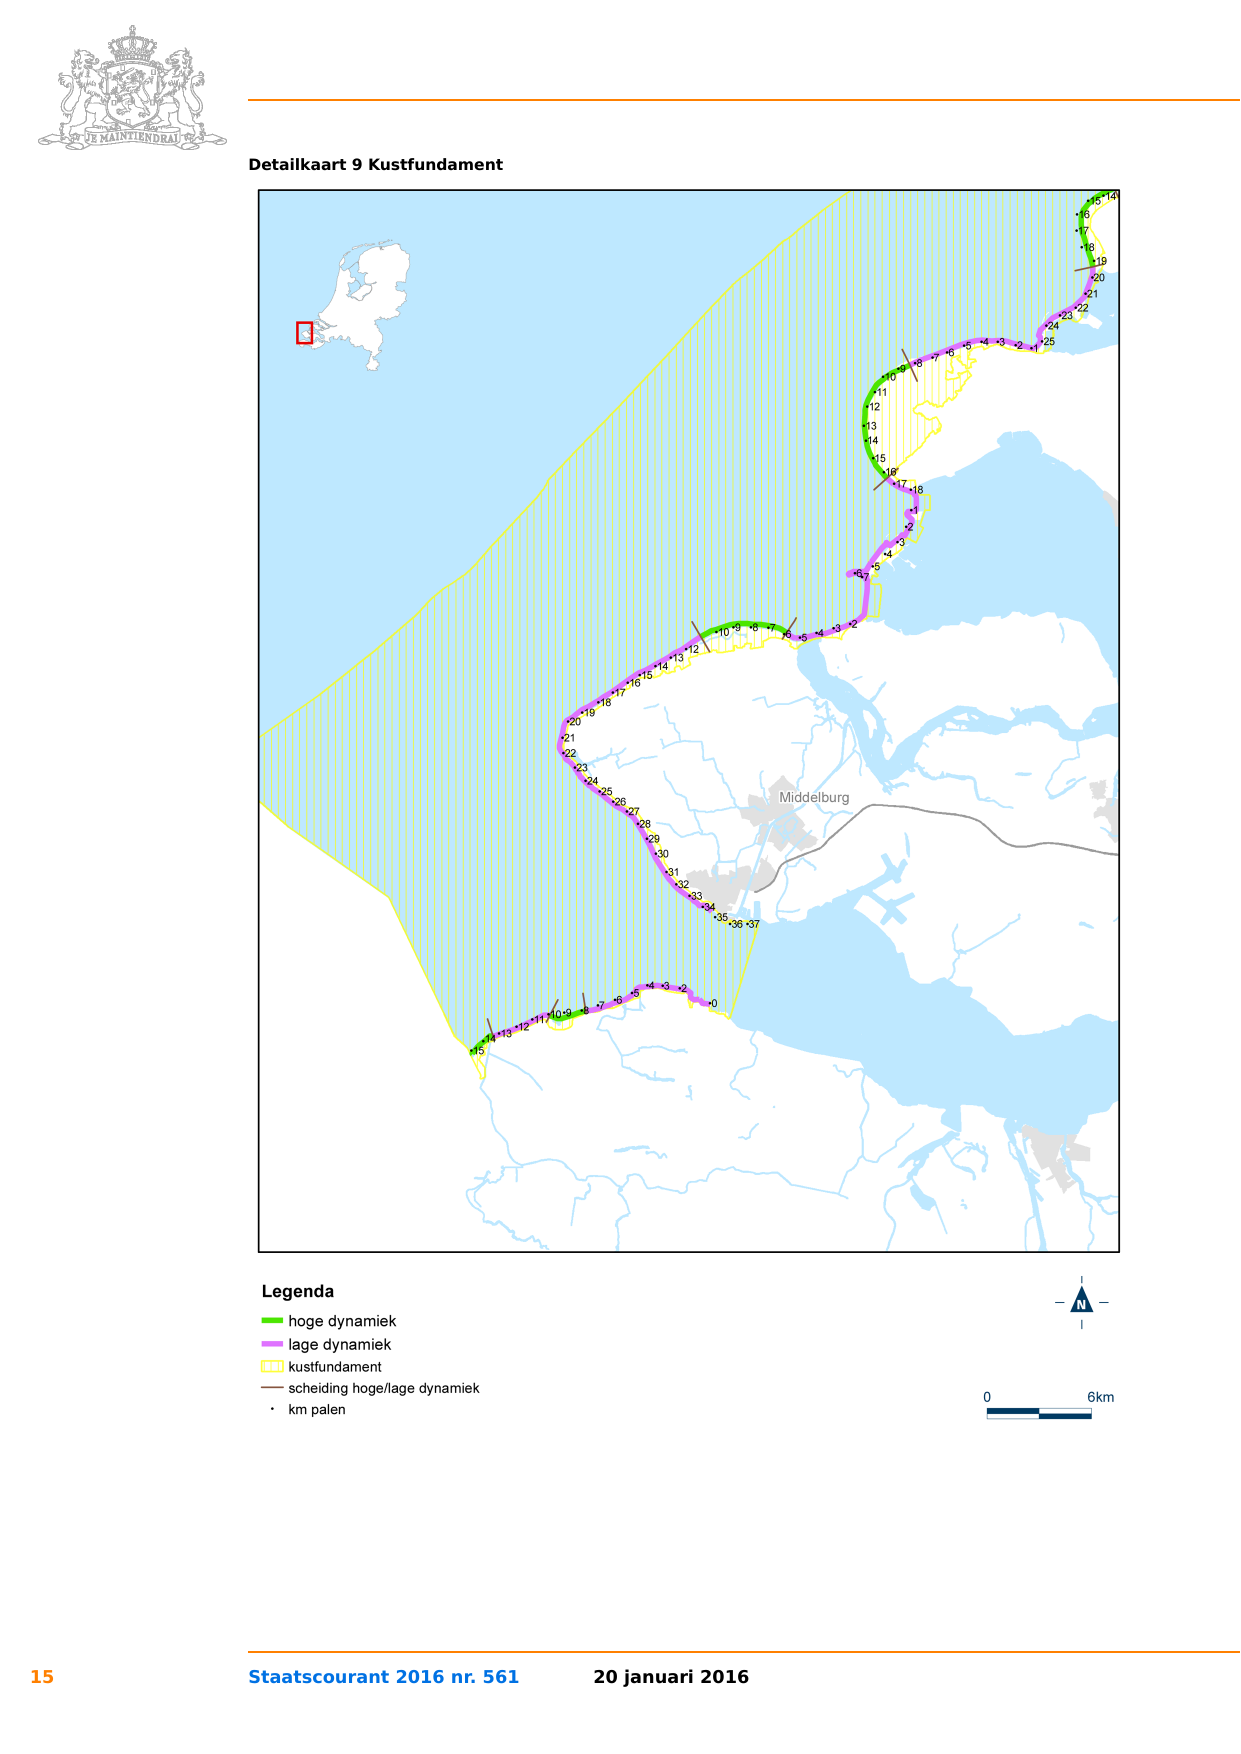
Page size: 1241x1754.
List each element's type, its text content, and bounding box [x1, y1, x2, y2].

picture [248, 185, 1134, 1426]
picture [38, 25, 227, 150]
text Detailkaart 9 Kustfundament [248, 156, 1134, 174]
